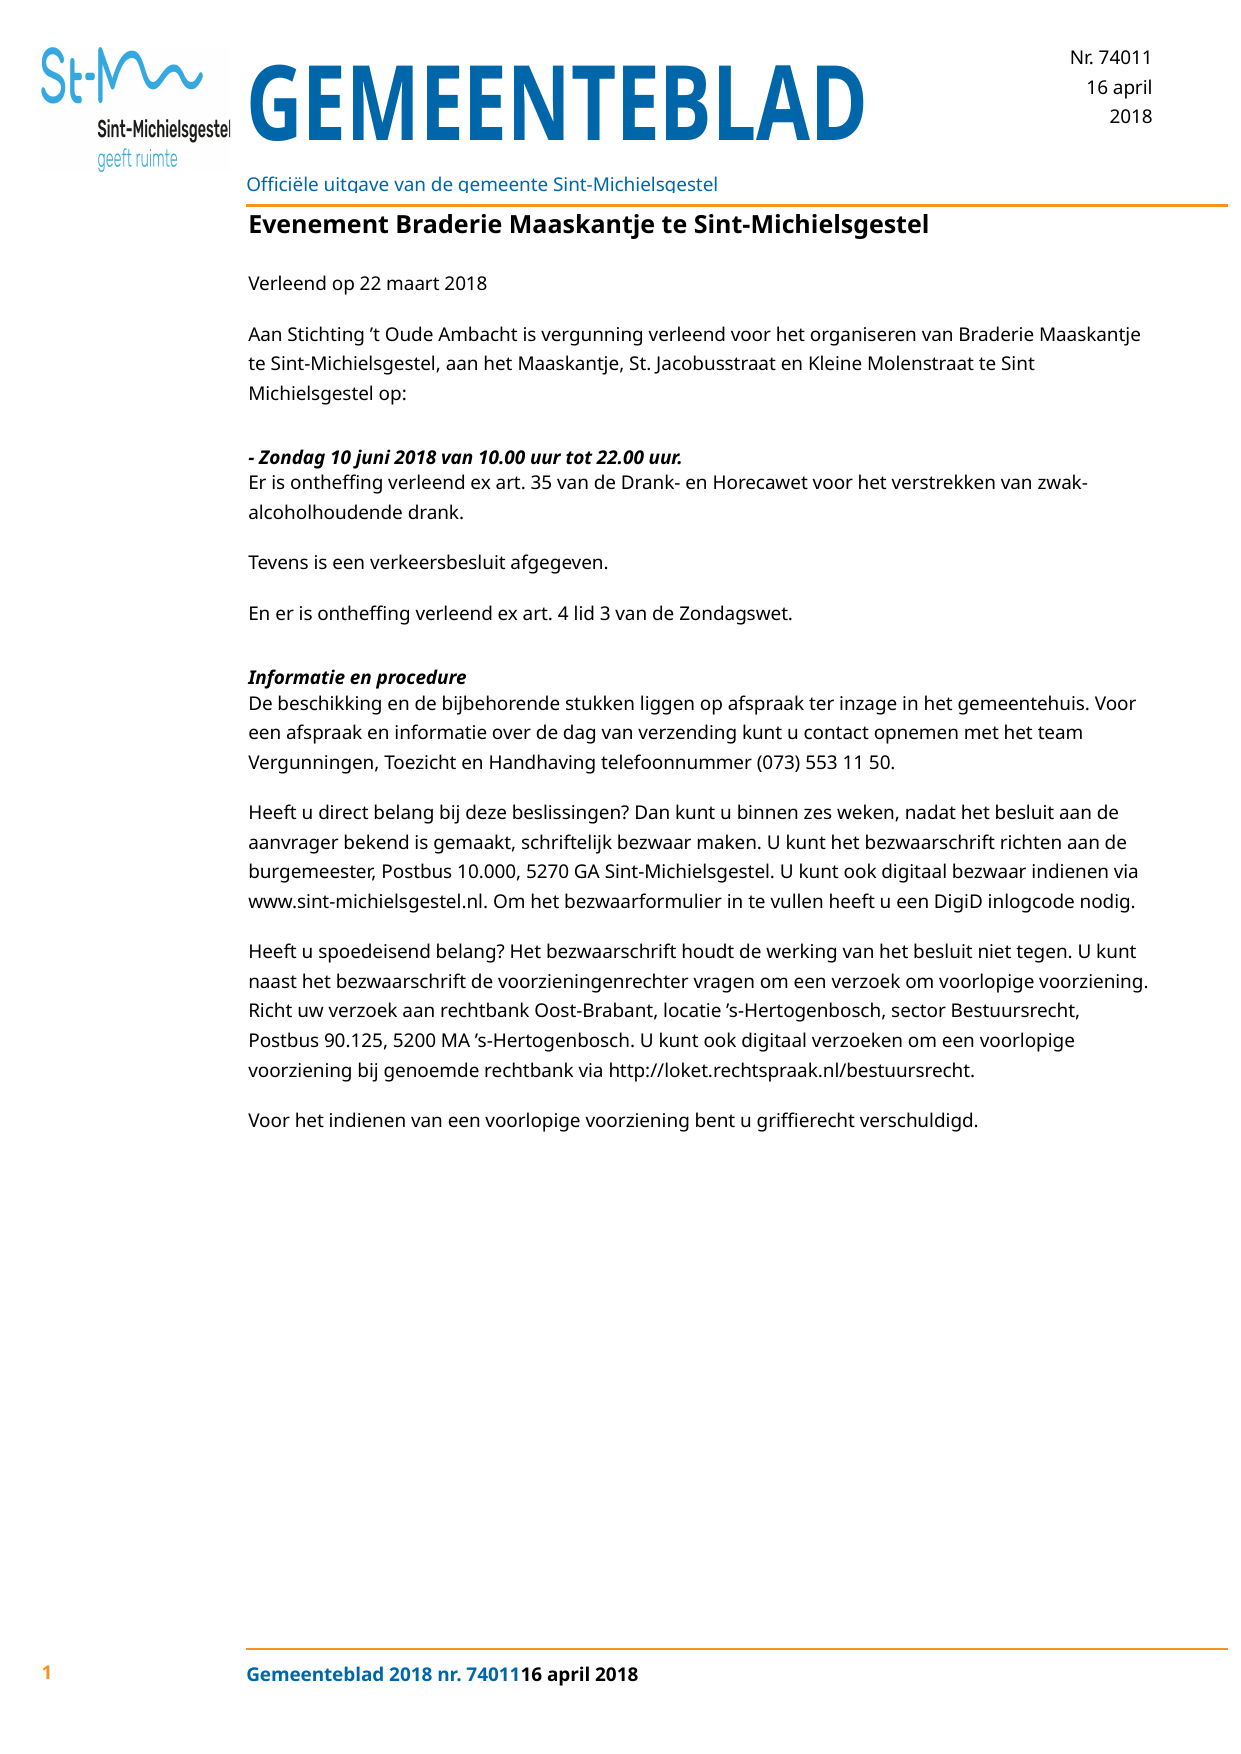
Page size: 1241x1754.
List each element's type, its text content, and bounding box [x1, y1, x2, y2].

text Tevens is een verkeersbesluit afgegeven. [248, 549, 1152, 575]
text Evenement Braderie Maaskantje te Sint-Michielsgestel [248, 207, 1152, 241]
text Verleend op 22 maart 2018 [248, 270, 1152, 296]
picture [41, 47, 231, 172]
text - Zondag 10 juni 2018 van 10.00 uur tot 22.00 uur. [248, 444, 1152, 469]
text Aan Stichting ’t Oude Ambacht is vergunning verleend voor het organiseren van Braderie Maaskantje te Sint-Michielsgestel, aan het Maaskantje, St. Jacobusstraat en Kleine Molenstraat te Sint Michielsgestel op: [248, 321, 1152, 406]
text Heeft u direct belang bij deze beslissingen? Dan kunt u binnen zes weken, nadat het besluit aan de aanvrager bekend is gemaakt, schriftelijk bezwaar maken. U kunt het bezwaarschrift richten aan de burgemeester, Postbus 10.000, 5270 GA Sint-Michielsgestel. U kunt ook digitaal bezwaar indienen via www.sint-michielsgestel.nl. Om het bezwaarformulier in te vullen heeft u een DigiD inlogcode nodig. [248, 799, 1152, 914]
text Informatie en procedure [248, 664, 1152, 690]
text En er is ontheffing verleend ex art. 4 lid 3 van de Zondagswet. [248, 600, 1152, 626]
text Er is ontheffing verleend ex art. 35 van de Drank- en Horecawet voor het verstrekken van zwak-alcoholhoudende drank. [248, 469, 1152, 525]
text De beschikking en de bijbehorende stukken liggen op afspraak ter inzage in het gemeentehuis. Voor een afspraak en informatie over de dag van verzending kunt u contact opnemen met het team Vergunningen, Toezicht en Handhaving telefoonnummer (073) 553 11 50. [248, 690, 1152, 774]
text Voor het indienen van een voorlopige voorziening bent u griffierecht verschuldigd. [248, 1107, 1152, 1133]
text Heeft u spoedeisend belang? Het bezwaarschrift houdt de werking van het besluit niet tegen. U kunt naast het bezwaarschrift de voorzieningenrechter vragen om een verzoek om voorlopige voorziening. Richt uw verzoek aan rechtbank Oost-Brabant, locatie ’s-Hertogenbosch, sector Bestuursrecht, Postbus 90.125, 5200 MA ’s-Hertogenbosch. U kunt ook digitaal verzoeken om een voorlopige voorziening bij genoemde rechtbank via http://loket.rechtspraak.nl/bestuursrecht. [248, 938, 1152, 1082]
